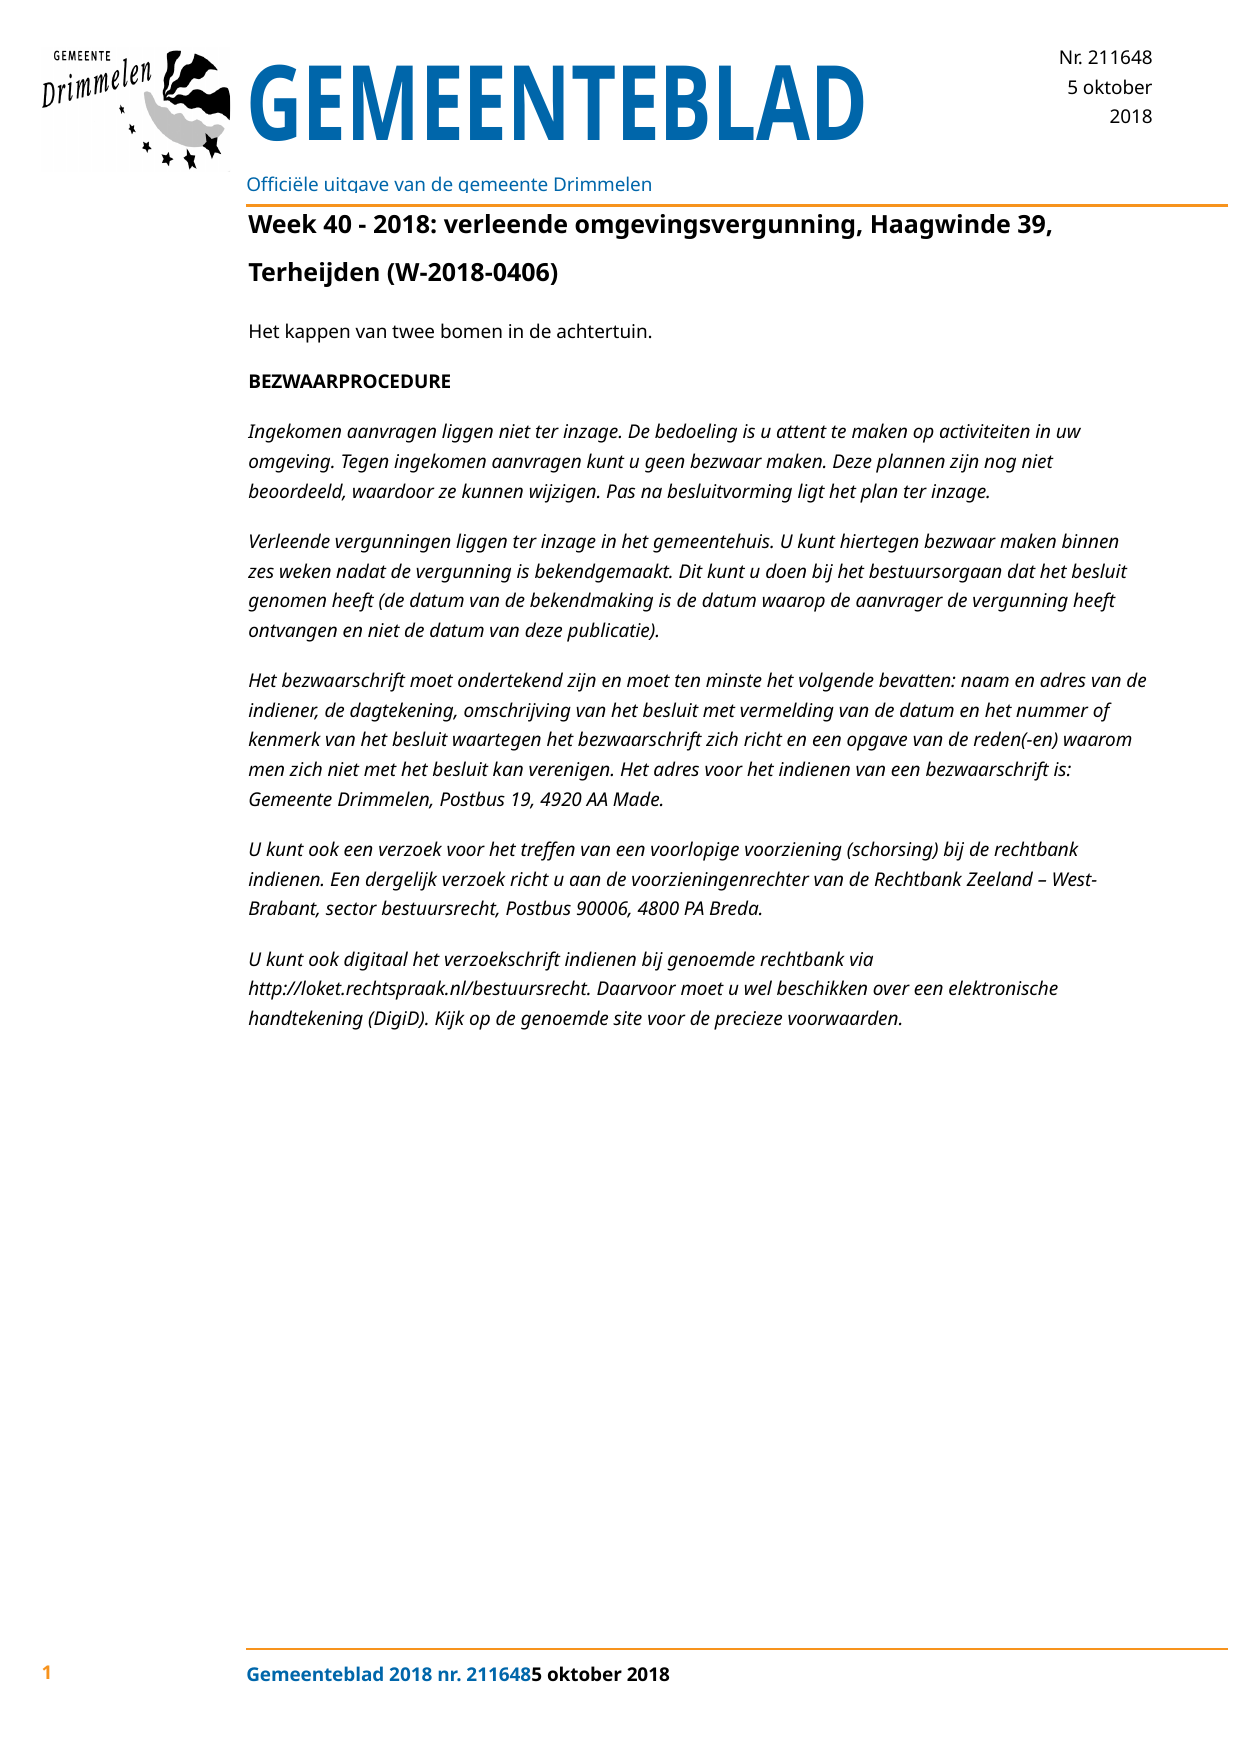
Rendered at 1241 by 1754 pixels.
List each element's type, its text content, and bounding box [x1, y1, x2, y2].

text BEZWAARPROCEDURE [248, 368, 1152, 394]
text U kunt ook digitaal het verzoekschrift indienen bij genoemde rechtbank via http://loket.rechtspraak.nl/bestuursrecht. Daarvoor moet u wel beschikken over een elektronische handtekening (DigiD). Kijk op de genoemde site voor de precieze voorwaarden. [248, 946, 1152, 1031]
text Het kappen van twee bomen in de achtertuin. [248, 318, 1152, 344]
text Het bezwaarschrift moet ondertekend zijn en moet ten minste het volgende bevatten: naam en adres van de indiener, de dagtekening, omschrijving van het besluit met vermelding van de datum en het nummer of kenmerk van het besluit waartegen het bezwaarschrift zich richt en een opgave van de reden(-en) waarom men zich niet met het besluit kan verenigen. Het adres voor het indienen van een bezwaarschrift is: Gemeente Drimmelen, Postbus 19, 4920 AA Made. [248, 667, 1152, 812]
text Ingekomen aanvragen liggen niet ter inzage. De bedoeling is u attent te maken op activiteiten in uw omgeving. Tegen ingekomen aanvragen kunt u geen bezwaar maken. Deze plannen zijn nog niet beoordeeld, waardoor ze kunnen wijzigen. Pas na besluitvorming ligt het plan ter inzage. [248, 419, 1152, 504]
text U kunt ook een verzoek voor het treffen van een voorlopige voorziening (schorsing) bij de rechtbank indienen. Een dergelijk verzoek richt u aan de voorzieningenrechter van de Rechtbank Zeeland – West-Brabant, sector bestuursrecht, Postbus 90006, 4800 PA Breda. [248, 836, 1152, 921]
text Week 40 - 2018: verleende omgevingsvergunning, Haagwinde 39, Terheijden (W-2018-0406) [248, 207, 1152, 288]
text Verleende vergunningen liggen ter inzage in het gemeentehuis. U kunt hiertegen bezwaar maken binnen zes weken nadat de vergunning is bekendgemaakt. Dit kunt u doen bij het bestuursorgaan dat het besluit genomen heeft (de datum van de bekendmaking is de datum waarop de aanvrager de vergunning heeft ontvangen en niet de datum van deze publicatie). [248, 528, 1152, 643]
picture [41, 47, 231, 172]
